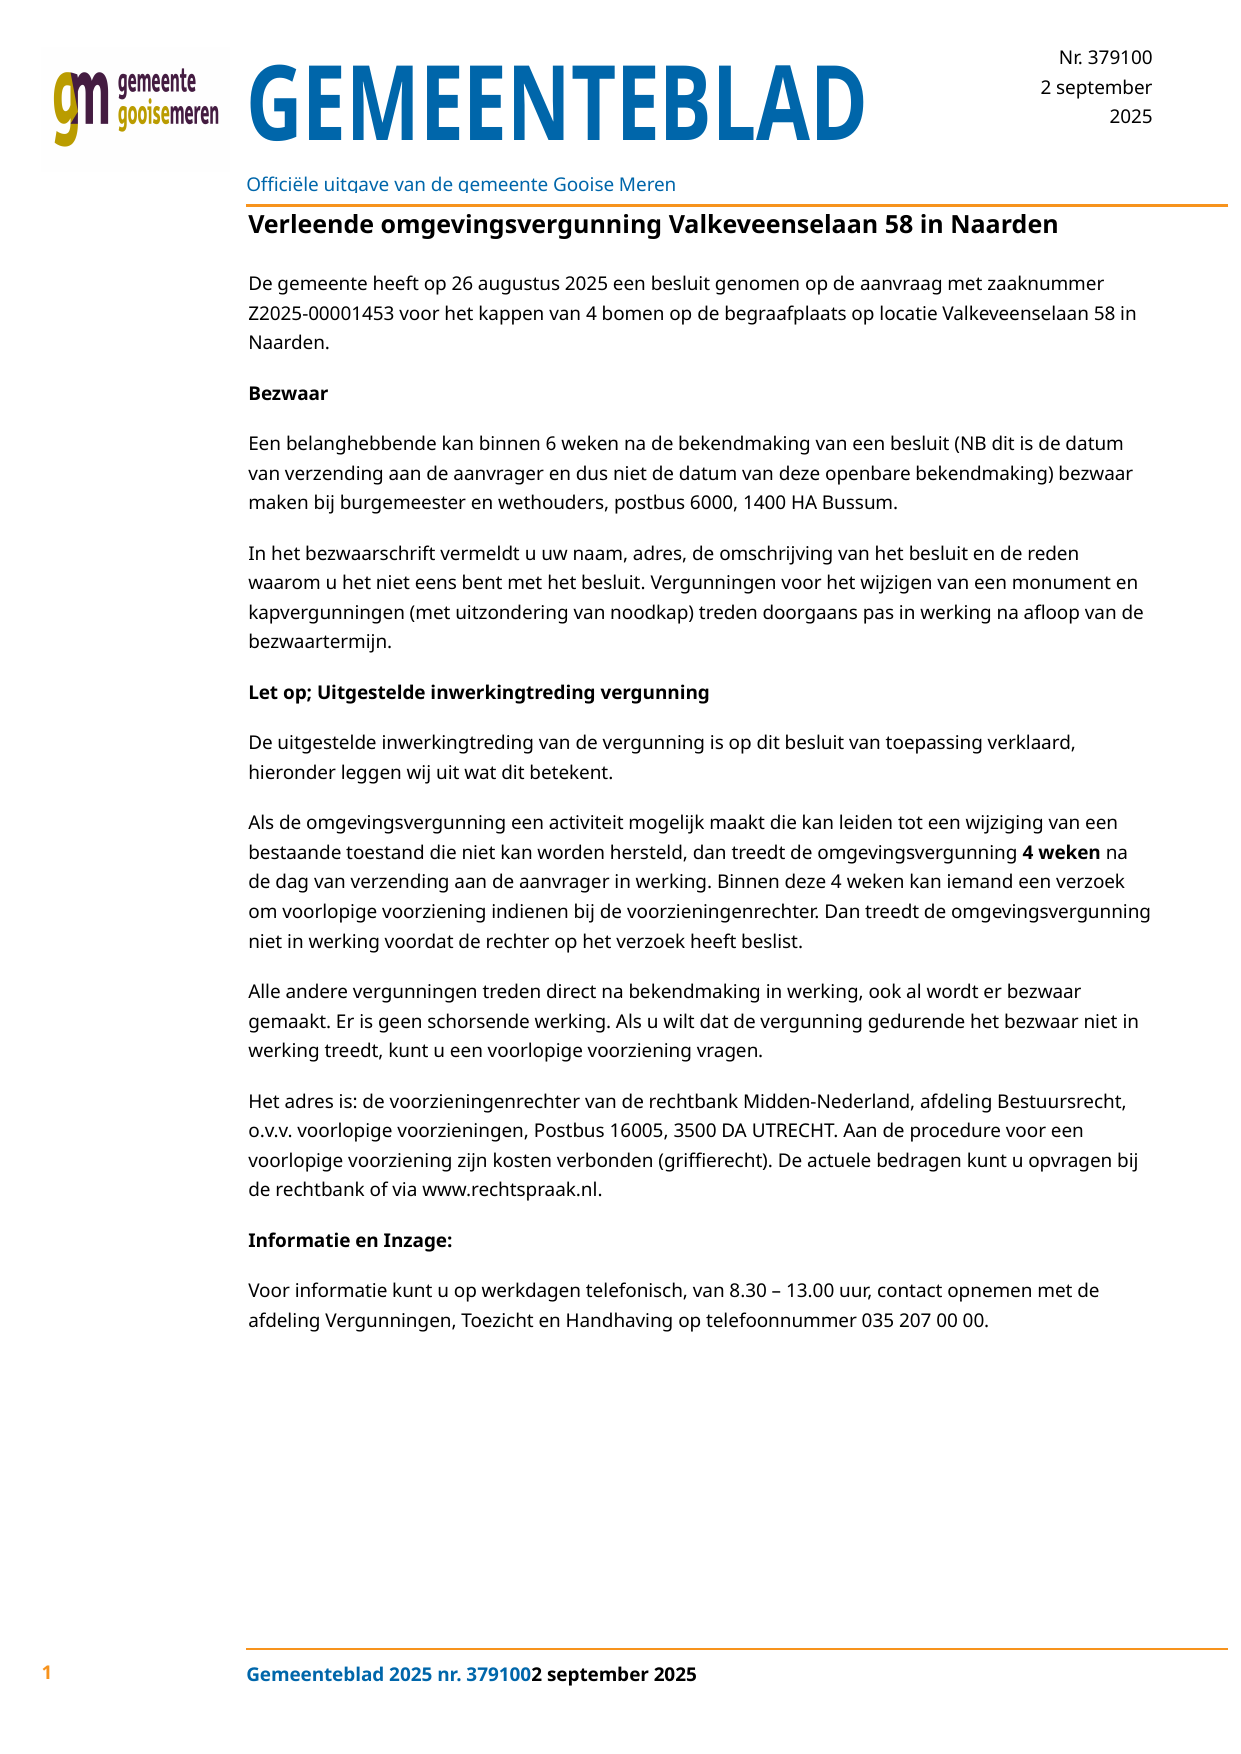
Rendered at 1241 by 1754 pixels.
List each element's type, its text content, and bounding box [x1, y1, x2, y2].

text Verleende omgevingsvergunning Valkeveenselaan 58 in Naarden [248, 207, 1152, 241]
text Alle andere vergunningen treden direct na bekendmaking in werking, ook al wordt er bezwaar gemaakt. Er is geen schorsende werking. Als u wilt dat de vergunning gedurende het bezwaar niet in werking treedt, kunt u een voorlopige voorziening vragen. [248, 978, 1152, 1063]
text De uitgestelde inwerkingtreding van de vergunning is op dit besluit van toepassing verklaard, hieronder leggen wij uit wat dit betekent. [248, 729, 1152, 785]
text In het bezwaarschrift vermeldt u uw naam, adres, de omschrijving van het besluit en de reden waarom u het niet eens bent met het besluit. Vergunningen voor het wijzigen van een monument en kapvergunningen (met uitzondering van noodkap) treden doorgaans pas in werking na afloop van de bezwaartermijn. [248, 540, 1152, 654]
text De gemeente heeft op 26 augustus 2025 een besluit genomen op de aanvraag met zaaknummer Z2025-00001453 voor het kappen van 4 bomen op de begraafplaats op locatie Valkeveenselaan 58 in Naarden. [248, 270, 1152, 355]
text Een belanghebbende kan binnen 6 weken na de bekendmaking van een besluit (NB dit is de datum van verzending aan de aanvrager en dus niet de datum van deze openbare bekendmaking) bezwaar maken bij burgemeester en wethouders, postbus 6000, 1400 HA Bussum. [248, 430, 1152, 515]
text Als de omgevingsvergunning een activiteit mogelijk maakt die kan leiden tot een wijziging van een bestaande toestand die niet kan worden hersteld, dan treedt de omgevingsvergunning 4 weken na de dag van verzending aan de aanvrager in werking. Binnen deze 4 weken kan iemand een verzoek om voorlopige voorziening indienen bij de voorzieningenrechter. Dan treedt de omgevingsvergunning niet in werking voordat de rechter op het verzoek heeft beslist. [248, 809, 1152, 953]
text Bezwaar [248, 380, 1152, 406]
text Voor informatie kunt u op werkdagen telefonisch, van 8.30 – 13.00 uur, contact opnemen met de afdeling Vergunningen, Toezicht en Handhaving op telefoonnummer 035 207 00 00. [248, 1277, 1152, 1333]
text Let op; Uitgestelde inwerkingtreding vergunning [248, 679, 1152, 705]
picture [41, 47, 231, 172]
text Informatie en Inzage: [248, 1227, 1152, 1253]
text Het adres is: de voorzieningenrechter van de rechtbank Midden-Nederland, afdeling Bestuursrecht, o.v.v. voorlopige voorzieningen, Postbus 16005, 3500 DA UTRECHT. Aan de procedure voor een voorlopige voorziening zijn kosten verbonden (griffierecht). De actuele bedragen kunt u opvragen bij de rechtbank of via www.rechtspraak.nl. [248, 1088, 1152, 1202]
